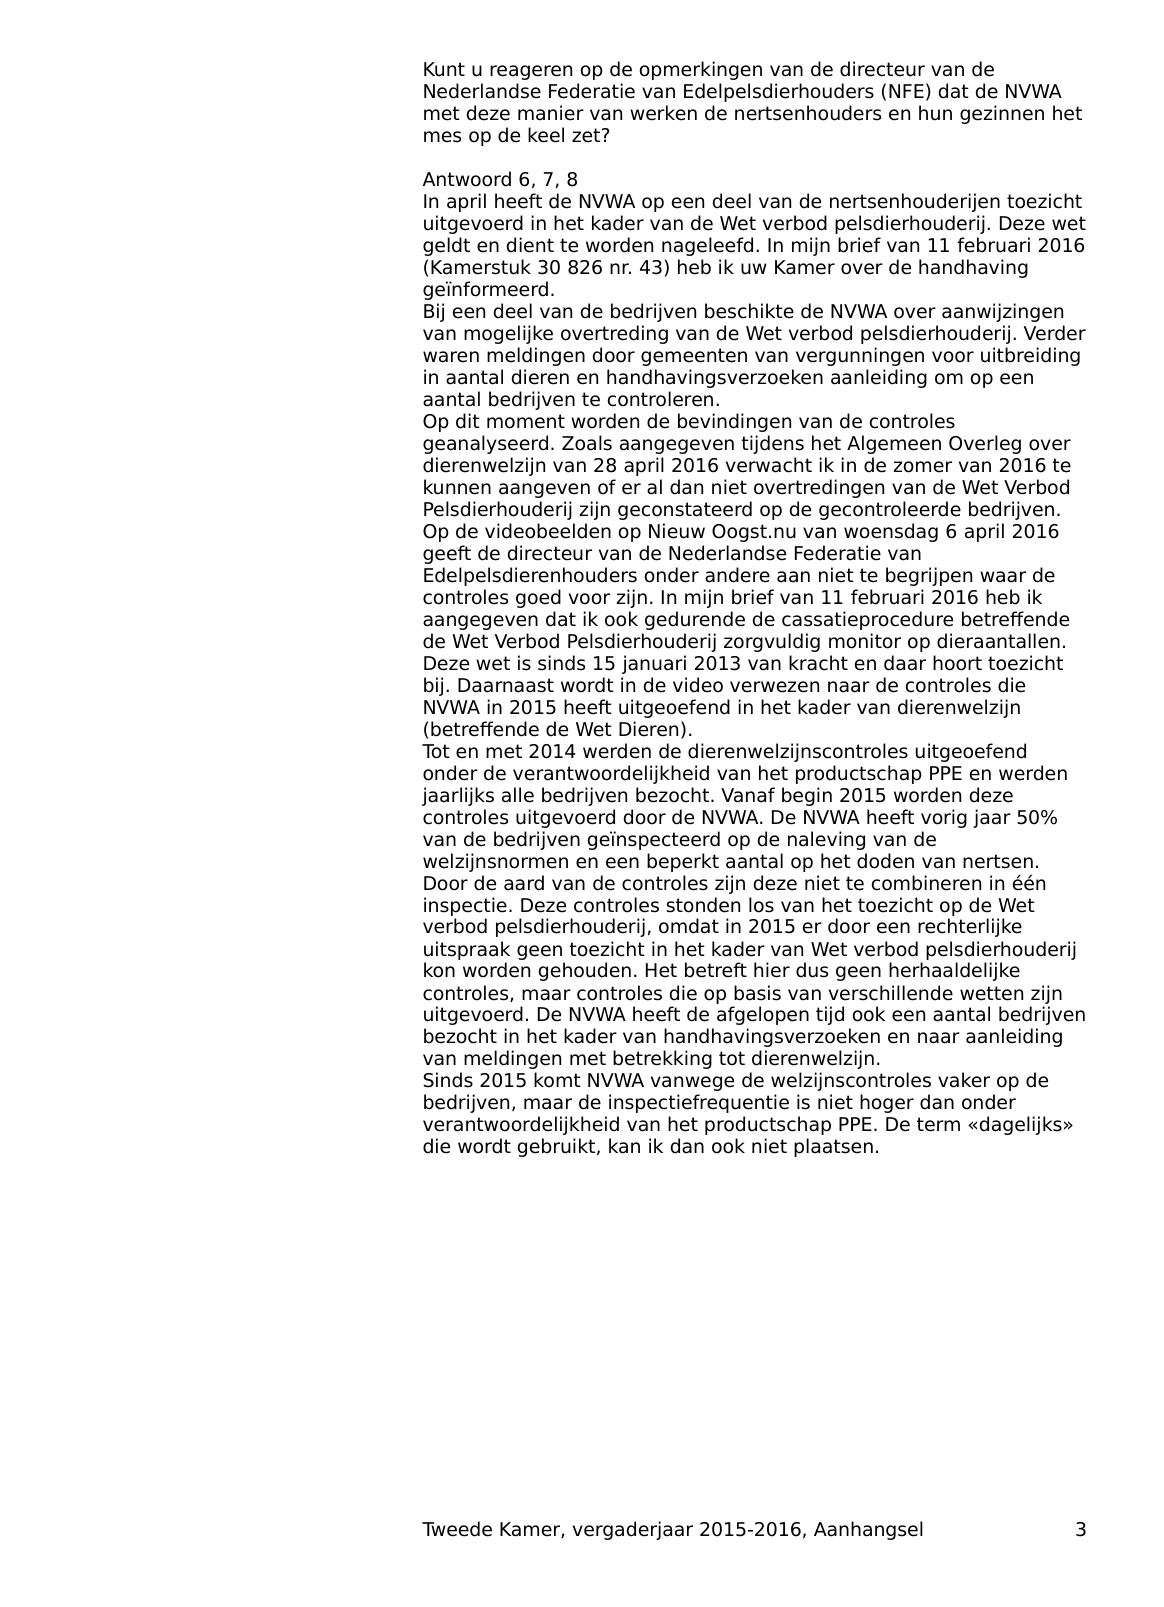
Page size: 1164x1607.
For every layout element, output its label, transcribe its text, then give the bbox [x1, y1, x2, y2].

text Kunt u reageren op de opmerkingen van de directeur van de Nederlandse Federatie van Edelpelsdierhouders (NFE) dat de NVWA met deze manier van werken de nertsenhouders en hun gezinnen het mes op de keel zet? [422, 59, 1087, 147]
text In april heeft de NVWA op een deel van de nertsenhouderijen toezicht uitgevoerd in het kader van de Wet verbod pelsdierhouderij. Deze wet geldt en dient te worden nageleefd. In mijn brief van 11 februari 2016 (Kamerstuk 30 826 nr. 43) heb ik uw Kamer over de handhaving geïnformeerd. [422, 191, 1087, 301]
text Sinds 2015 komt NVWA vanwege de welzijnscontroles vaker op de bedrijven, maar de inspectiefrequentie is niet hoger dan onder verantwoordelijkheid van het productschap PPE. De term «dagelijks» die wordt gebruikt, kan ik dan ook niet plaatsen. [422, 1070, 1087, 1158]
text Antwoord 6, 7, 8 [422, 169, 1087, 191]
text Op dit moment worden de bevindingen van de controles geanalyseerd. Zoals aangegeven tijdens het Algemeen Overleg over dierenwelzijn van 28 april 2016 verwacht ik in de zomer van 2016 te kunnen aangeven of er al dan niet overtredingen van de Wet Verbod Pelsdierhouderij zijn geconstateerd op de gecontroleerde bedrijven. [422, 411, 1087, 521]
text Tot en met 2014 werden de dierenwelzijnscontroles uitgeoefend onder de verantwoordelijkheid van het productschap PPE en werden jaarlijks alle bedrijven bezocht. Vanaf begin 2015 worden deze controles uitgevoerd door de NVWA. De NVWA heeft vorig jaar 50% van de bedrijven geïnspecteerd op de naleving van de welzijnsnormen en een beperkt aantal op het doden van nertsen. Door de aard van de controles zijn deze niet te combineren in één inspectie. Deze controles stonden los van het toezicht op de Wet verbod pelsdierhouderij, omdat in 2015 er door een rechterlijke uitspraak geen toezicht in het kader van Wet verbod pelsdierhouderij kon worden gehouden. Het betreft hier dus geen herhaaldelijke controles, maar controles die op basis van verschillende wetten zijn uitgevoerd. De NVWA heeft de afgelopen tijd ook een aantal bedrijven bezocht in het kader van handhavingsverzoeken en naar aanleiding van meldingen met betrekking tot dierenwelzijn. [422, 741, 1087, 1070]
text Bij een deel van de bedrijven beschikte de NVWA over aanwijzingen van mogelijke overtreding van de Wet verbod pelsdierhouderij. Verder waren meldingen door gemeenten van vergunningen voor uitbreiding in aantal dieren en handhavingsverzoeken aanleiding om op een aantal bedrijven te controleren. [422, 301, 1087, 411]
text Op de videobeelden op Nieuw Oogst.nu van woensdag 6 april 2016 geeft de directeur van de Nederlandse Federatie van Edelpelsdierenhouders onder andere aan niet te begrijpen waar de controles goed voor zijn. In mijn brief van 11 februari 2016 heb ik aangegeven dat ik ook gedurende de cassatieprocedure betreffende de Wet Verbod Pelsdierhouderij zorgvuldig monitor op dieraantallen. Deze wet is sinds 15 januari 2013 van kracht en daar hoort toezicht bij. Daarnaast wordt in de video verwezen naar de controles die NVWA in 2015 heeft uitgeoefend in het kader van dierenwelzijn (betreffende de Wet Dieren). [422, 521, 1087, 741]
